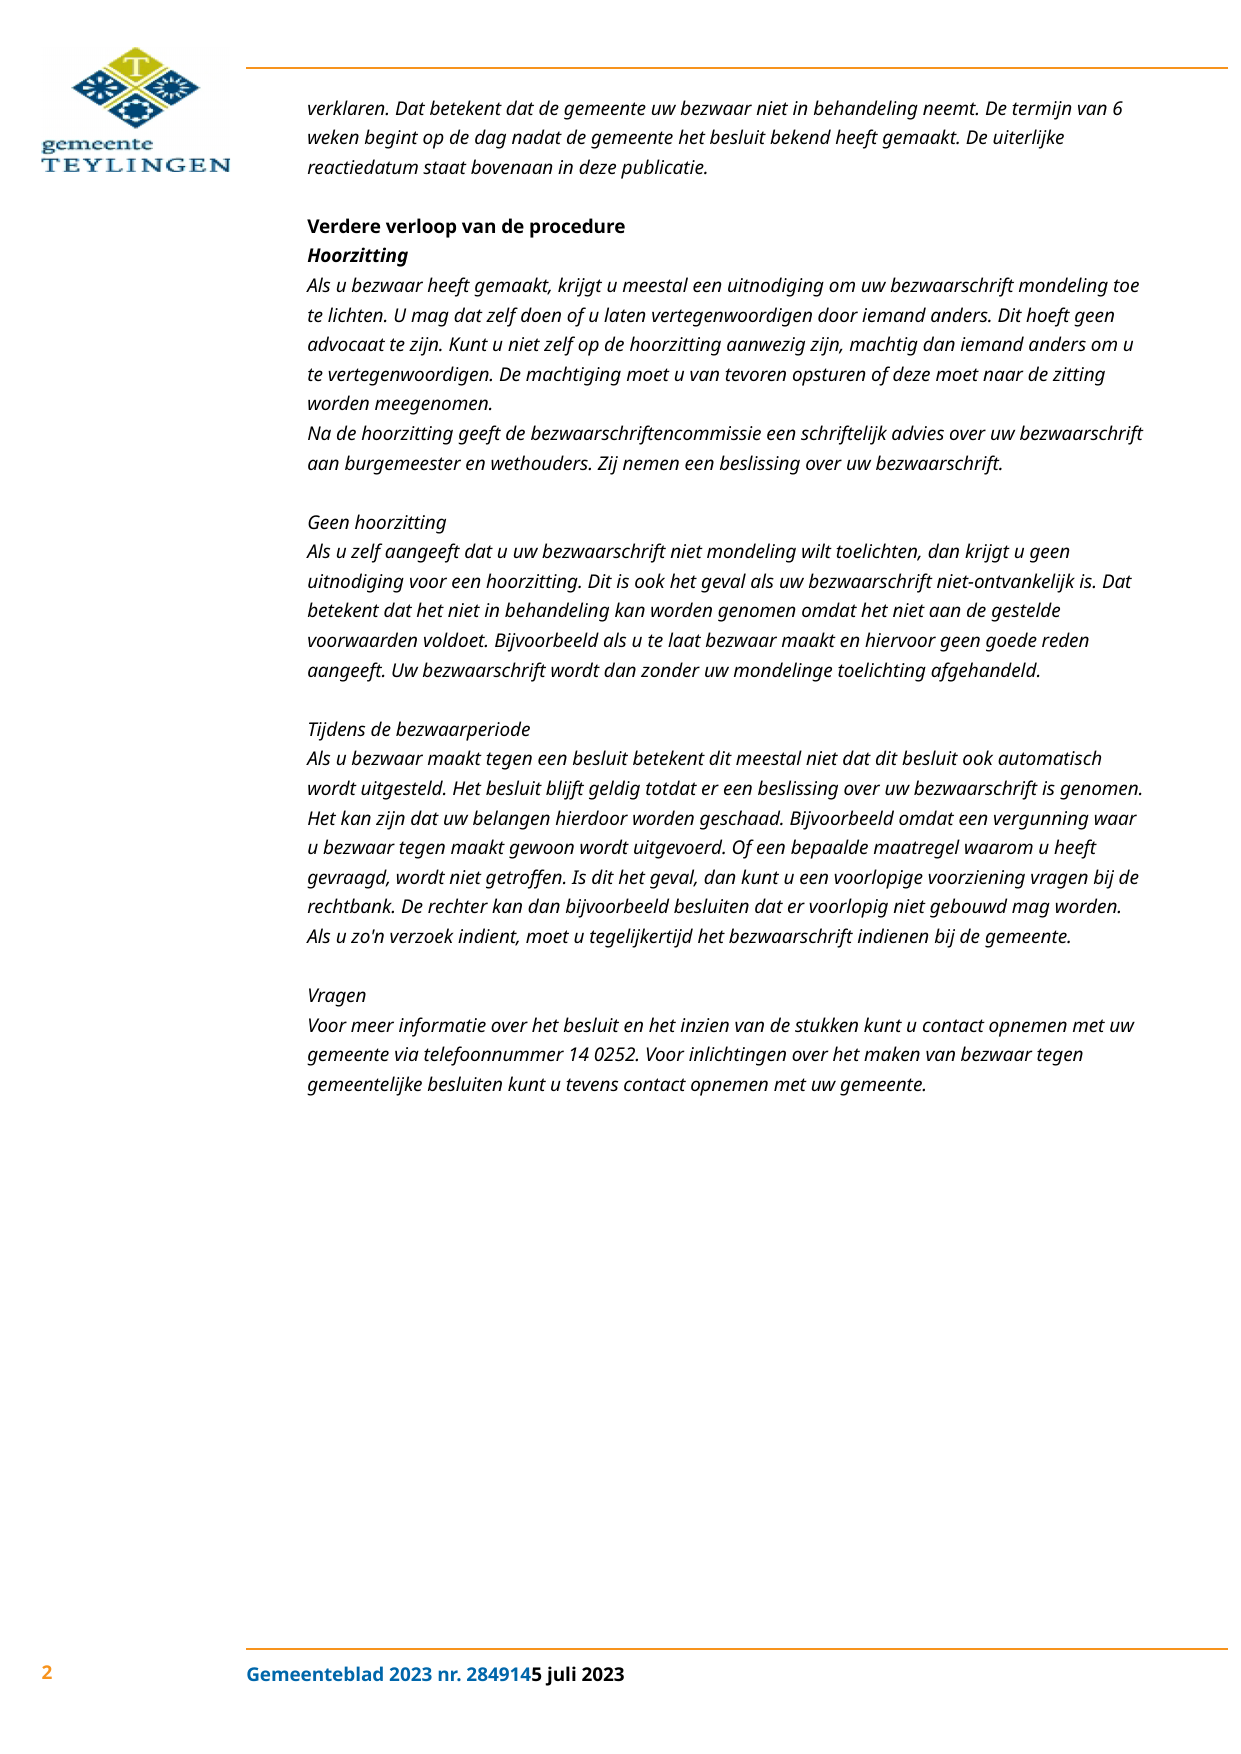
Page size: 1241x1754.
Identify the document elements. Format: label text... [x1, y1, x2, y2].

picture [41, 47, 231, 172]
list Als u zelf aangeeft dat u uw bezwaarschrift niet mondeling wilt toelichten, dan krijgt u geen uitnodiging voor een hoorzitting. Dit is ook het geval als uw bezwaarschrift niet-ontvankelijk is. Dat betekent dat het niet in behandeling kan worden genomen omdat het niet aan de gestelde voorwaarden voldoet. Bijvoorbeeld als u te laat bezwaar maakt en hiervoor geen goede reden aangeeft. Uw bezwaarschrift wordt dan zonder uw mondelinge toelichting afgehandeld. [248, 538, 1152, 683]
list Tijdens de bezwaarperiode [248, 716, 1152, 742]
list Vragen [248, 982, 1152, 1008]
list Verdere verloop van de procedure [248, 213, 1152, 239]
list Als u bezwaar heeft gemaakt, krijgt u meestal een uitnodiging om uw bezwaarschrift mondeling toe te lichten. U mag dat zelf doen of u laten vertegenwoordigen door iemand anders. Dit hoeft geen advocaat te zijn. Kunt u niet zelf op de hoorzitting aanwezig zijn, machtig dan iemand anders om u te vertegenwoordigen. De machtiging moet u van tevoren opsturen of deze moet naar de zitting worden meegenomen. [248, 272, 1152, 416]
list Na de hoorzitting geeft de bezwaarschriftencommissie een schriftelijk advies over uw bezwaarschrift aan burgemeester en wethouders. Zij nemen een beslissing over uw bezwaarschrift. [248, 420, 1152, 476]
list verklaren. Dat betekent dat de gemeente uw bezwaar niet in behandeling neemt. De termijn van 6 weken begint op de dag nadat de gemeente het besluit bekend heeft gemaakt. De uiterlijke reactiedatum staat bovenaan in deze publicatie. [248, 95, 1152, 180]
list Hoorzitting [248, 243, 1152, 268]
list Als u bezwaar maakt tegen een besluit betekent dit meestal niet dat dit besluit ook automatisch wordt uitgesteld. Het besluit blijft geldig totdat er een beslissing over uw bezwaarschrift is genomen. Het kan zijn dat uw belangen hierdoor worden geschaad. Bijvoorbeeld omdat een vergunning waar u bezwaar tegen maakt gewoon wordt uitgevoerd. Of een bepaalde maatregel waarom u heeft gevraagd, wordt niet getroffen. Is dit het geval, dan kunt u een voorlopige voorziening vragen bij de rechtbank. De rechter kan dan bijvoorbeeld besluiten dat er voorlopig niet gebouwd mag worden. Als u zo'n verzoek indient, moet u tegelijkertijd het bezwaarschrift indienen bij de gemeente. [248, 746, 1152, 949]
list Voor meer informatie over het besluit en het inzien van de stukken kunt u contact opnemen met uw gemeente via telefoonnummer 14 0252. Voor inlichtingen over het maken van bezwaar tegen gemeentelijke besluiten kunt u tevens contact opnemen met uw gemeente. [248, 1012, 1152, 1097]
list Geen hoorzitting [248, 509, 1152, 535]
